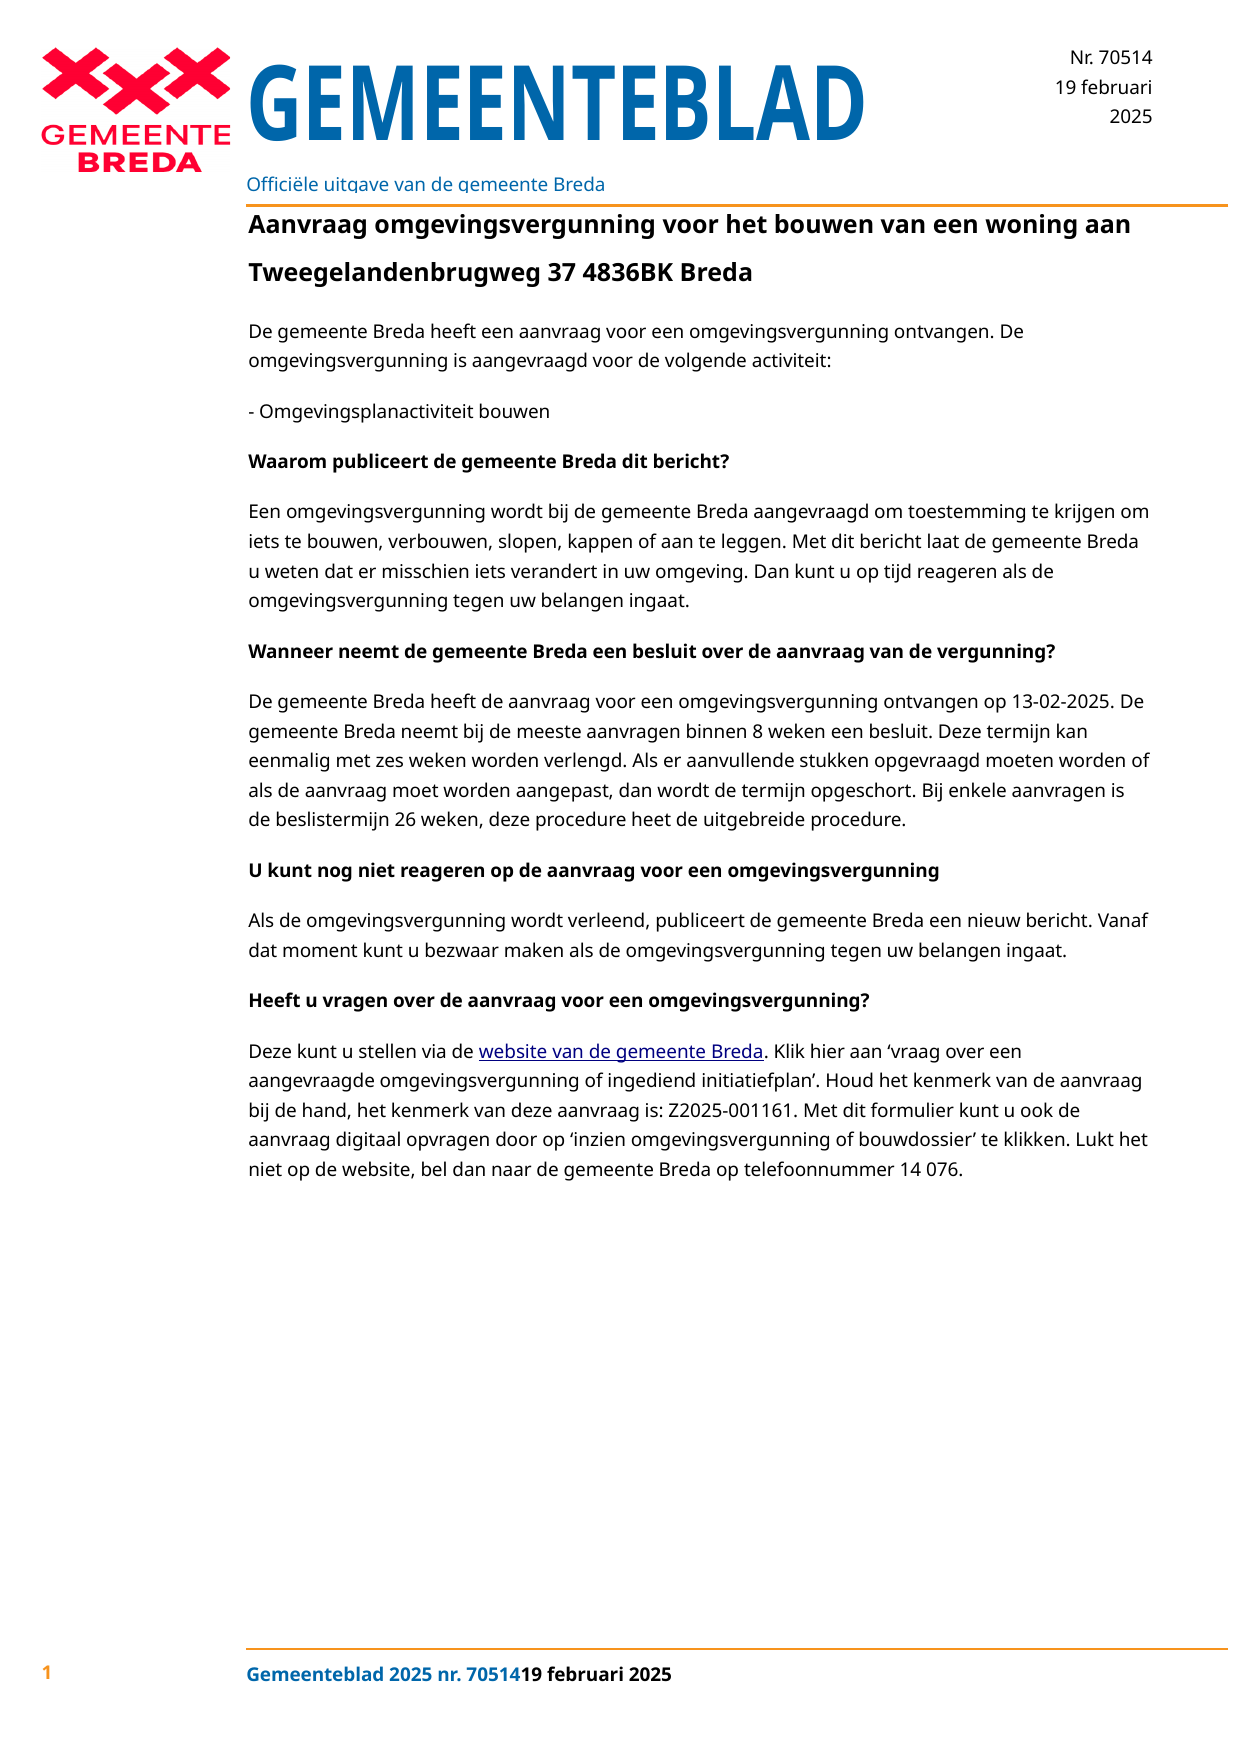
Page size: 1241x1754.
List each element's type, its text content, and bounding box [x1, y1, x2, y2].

text Aanvraag omgevingsvergunning voor het bouwen van een woning aan Tweegelandenbrugweg 37 4836BK Breda [248, 207, 1152, 288]
text De gemeente Breda heeft de aanvraag voor een omgevingsvergunning ontvangen op 13-02-2025. De gemeente Breda neemt bij de meeste aanvragen binnen 8 weken een besluit. Deze termijn kan eenmalig met zes weken worden verlengd. Als er aanvullende stukken opgevraagd moeten worden of als de aanvraag moet worden aangepast, dan wordt de termijn opgeschort. Bij enkele aanvragen is de beslistermijn 26 weken, deze procedure heet de uitgebreide procedure. [248, 688, 1152, 832]
text Deze kunt u stellen via de website van de gemeente Breda. Klik hier aan ‘vraag over een aangevraagde omgevingsvergunning of ingediend initiatiefplan’. Houd het kenmerk van de aanvraag bij de hand, het kenmerk van deze aanvraag is: Z2025-001161. Met dit formulier kunt u ook de aanvraag digitaal opvragen door op ‘inzien omgevingsvergunning of bouwdossier’ te klikken. Lukt het niet op de website, bel dan naar de gemeente Breda op telefoonnummer 14 076. [248, 1038, 1152, 1182]
text U kunt nog niet reageren op de aanvraag voor een omgevingsvergunning [248, 857, 1152, 883]
picture [41, 47, 231, 172]
text Waarom publiceert de gemeente Breda dit bericht? [248, 448, 1152, 474]
text Een omgevingsvergunning wordt bij de gemeente Breda aangevraagd om toestemming te krijgen om iets te bouwen, verbouwen, slopen, kappen of aan te leggen. Met dit bericht laat de gemeente Breda u weten dat er misschien iets verandert in uw omgeving. Dan kunt u op tijd reageren als de omgevingsvergunning tegen uw belangen ingaat. [248, 499, 1152, 613]
text Heeft u vragen over de aanvraag voor een omgevingsvergunning? [248, 987, 1152, 1013]
text Als de omgevingsvergunning wordt verleend, publiceert de gemeente Breda een nieuw bericht. Vanaf dat moment kunt u bezwaar maken als de omgevingsvergunning tegen uw belangen ingaat. [248, 907, 1152, 963]
text De gemeente Breda heeft een aanvraag voor een omgevingsvergunning ontvangen. De omgevingsvergunning is aangevraagd voor de volgende activiteit: [248, 318, 1152, 373]
text - Omgevingsplanactiviteit bouwen [248, 398, 1152, 424]
text Wanneer neemt de gemeente Breda een besluit over de aanvraag van de vergunning? [248, 638, 1152, 664]
